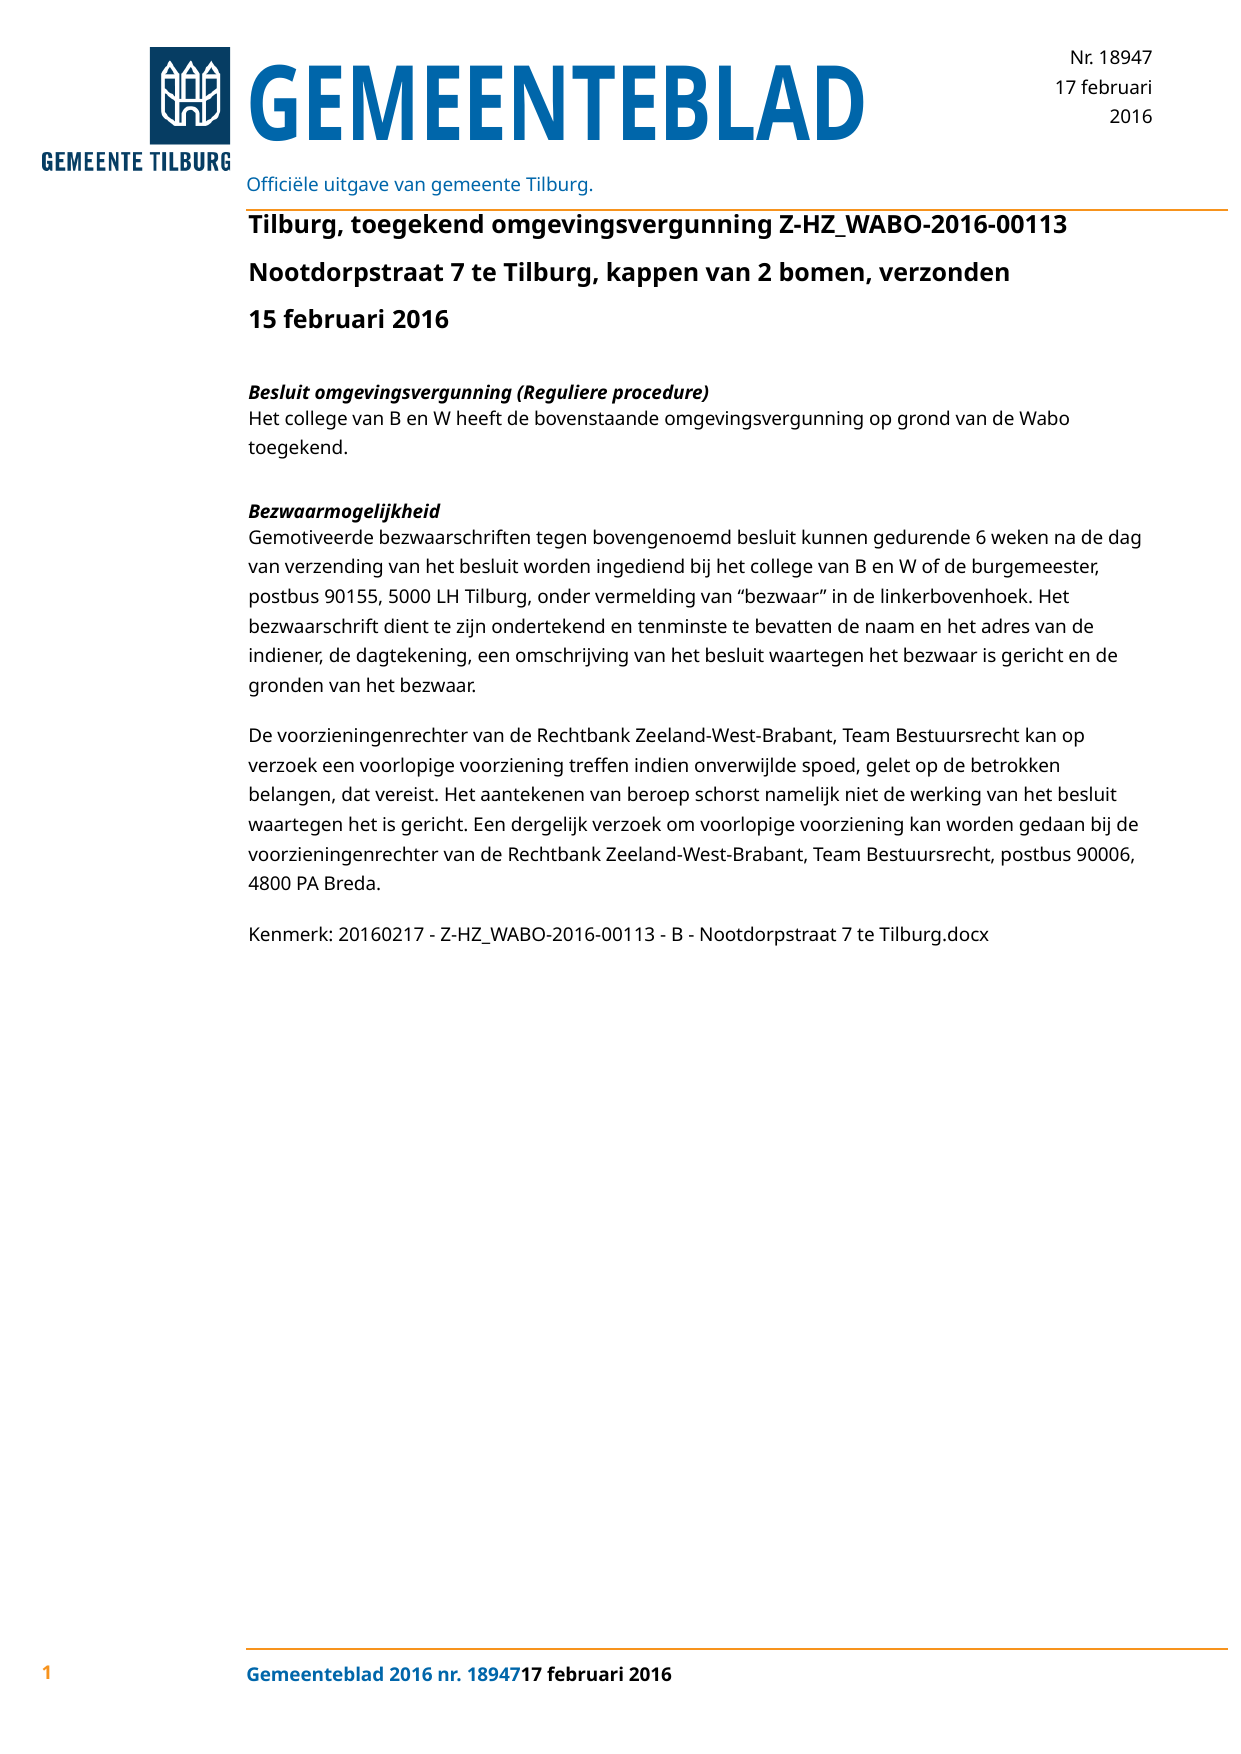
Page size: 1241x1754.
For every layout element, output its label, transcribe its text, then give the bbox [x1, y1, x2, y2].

text Besluit omgevingsvergunning (Reguliere procedure) [248, 379, 1152, 405]
text De voorzieningenrechter van de Rechtbank Zeeland-West-Brabant, Team Bestuursrecht kan op verzoek een voorlopige voorziening treffen indien onverwijlde spoed, gelet op de betrokken belangen, dat vereist. Het aantekenen van beroep schorst namelijk niet de werking van het besluit waartegen het is gericht. Een dergelijk verzoek om voorlopige voorziening kan worden gedaan bij de voorzieningenrechter van de Rechtbank Zeeland-West-Brabant, Team Bestuursrecht, postbus 90006, 4800 PA Breda. [248, 722, 1152, 896]
text Het college van B en W heeft de bovenstaande omgevingsvergunning op grond van de Wabo toegekend. [248, 405, 1152, 460]
picture [41, 47, 231, 172]
text Tilburg, toegekend omgevingsvergunning Z-HZ_WABO-2016-00113 Nootdorpstraat 7 te Tilburg, kappen van 2 bomen, verzonden 15 februari 2016 [248, 211, 1152, 336]
text Bezwaarmogelijkheid [248, 498, 1152, 524]
text Gemotiveerde bezwaarschriften tegen bovengenoemd besluit kunnen gedurende 6 weken na de dag van verzending van het besluit worden ingediend bij het college van B en W of de burgemeester, postbus 90155, 5000 LH Tilburg, onder vermelding van “bezwaar” in de linkerbovenhoek. Het bezwaarschrift dient te zijn ondertekend en tenminste te bevatten de naam en het adres van de indiener, de dagtekening, een omschrijving van het besluit waartegen het bezwaar is gericht en de gronden van het bezwaar. [248, 524, 1152, 698]
text Kenmerk: 20160217 - Z-HZ_WABO-2016-00113 - B - Nootdorpstraat 7 te Tilburg.docx [248, 921, 1152, 946]
